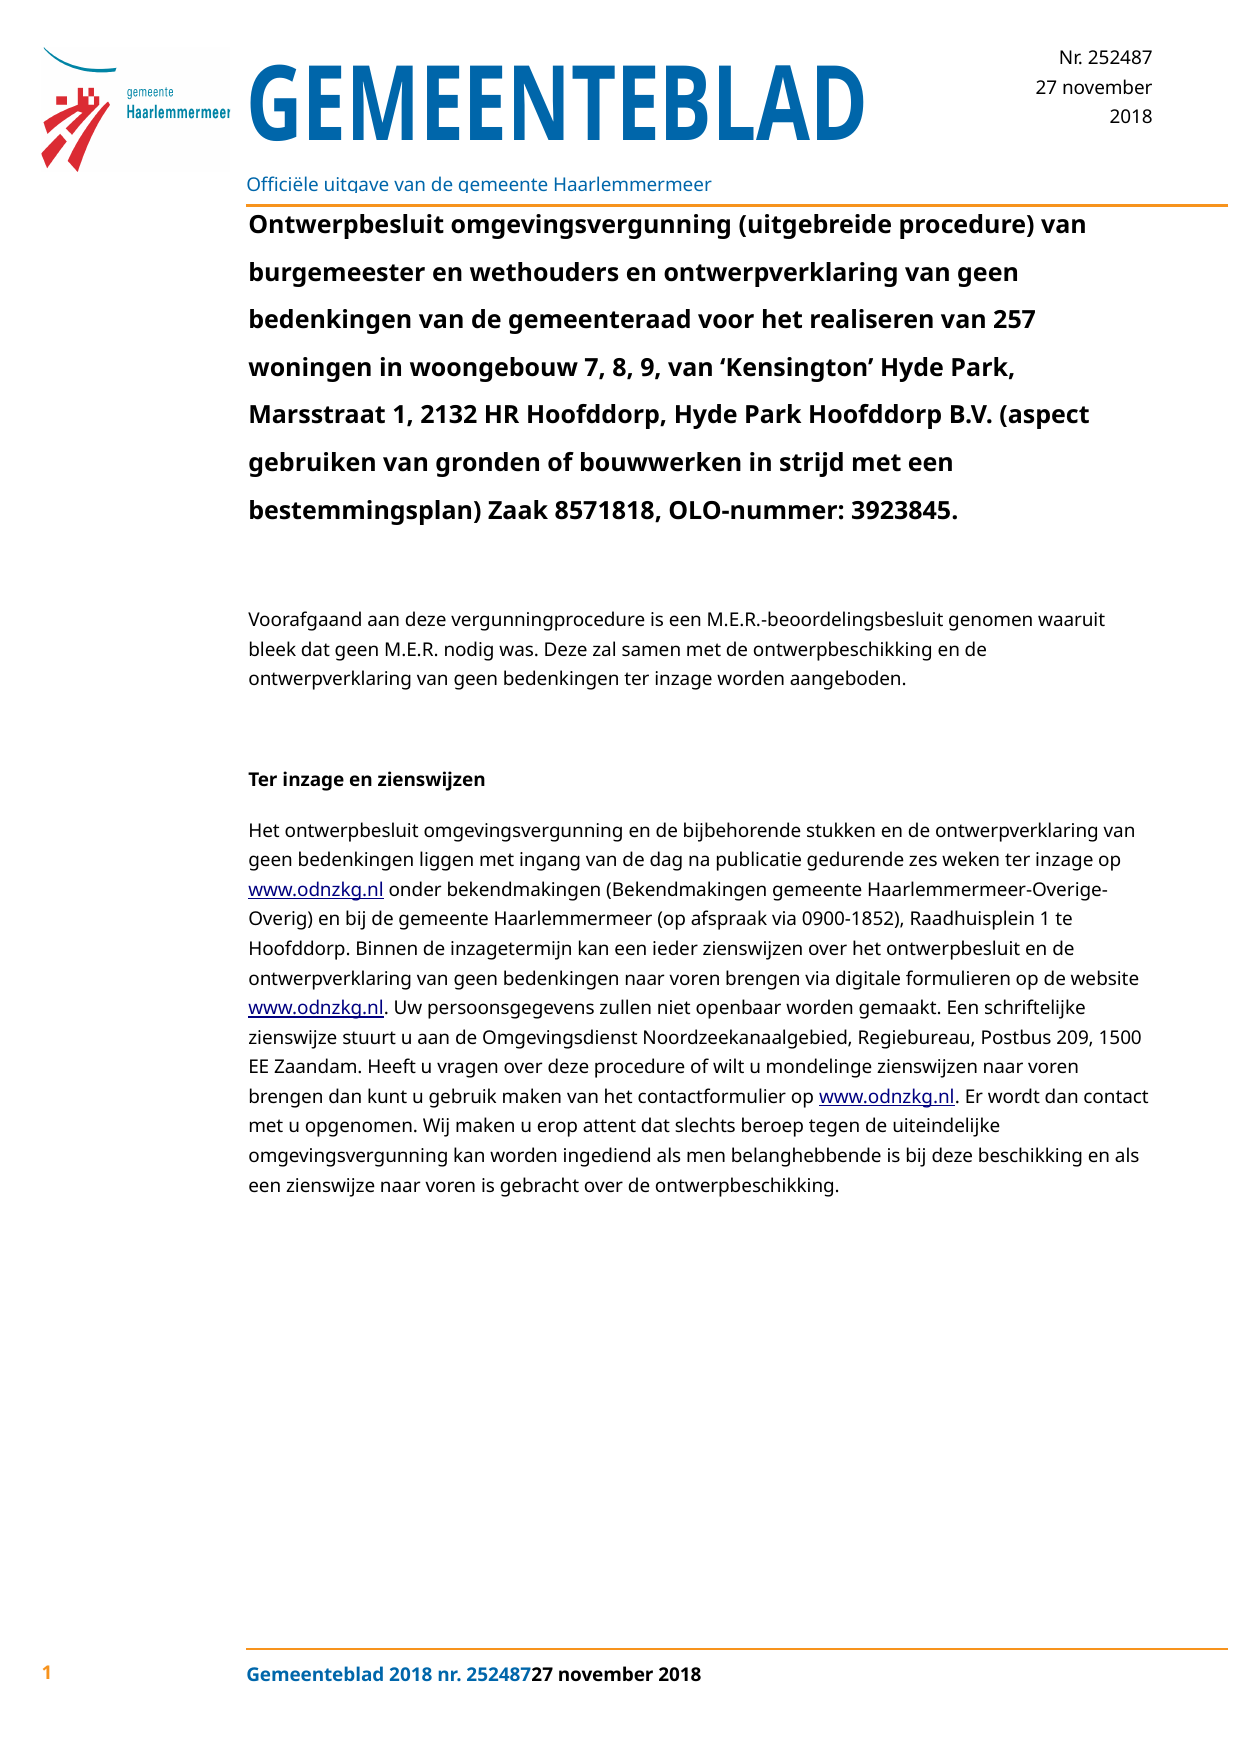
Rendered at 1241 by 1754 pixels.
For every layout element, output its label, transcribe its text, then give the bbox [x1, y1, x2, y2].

text Het ontwerpbesluit omgevingsvergunning en de bijbehorende stukken en de ontwerpverklaring van geen bedenkingen liggen met ingang van de dag na publicatie gedurende zes weken ter inzage op www.odnzkg.nl onder bekendmakingen (Bekendmakingen gemeente Haarlemmermeer-Overige-Overig) en bij de gemeente Haarlemmermeer (op afspraak via 0900-1852), Raadhuisplein 1 te Hoofddorp. Binnen de inzagetermijn kan een ieder zienswijzen over het ontwerpbesluit en de ontwerpverklaring van geen bedenkingen naar voren brengen via digitale formulieren op de website www.odnzkg.nl. Uw persoonsgegevens zullen niet openbaar worden gemaakt. Een schriftelijke zienswijze stuurt u aan de Omgevingsdienst Noordzeekanaalgebied, Regiebureau, Postbus 209, 1500 EE Zaandam. Heeft u vragen over deze procedure of wilt u mondelinge zienswijzen naar voren brengen dan kunt u gebruik maken van het contactformulier op www.odnzkg.nl. Er wordt dan contact met u opgenomen. Wij maken u erop attent dat slechts beroep tegen de uiteindelijke omgevingsvergunning kan worden ingediend als men belanghebbende is bij deze beschikking en als een zienswijze naar voren is gebracht over de ontwerpbeschikking. [248, 817, 1152, 1197]
text Ter inzage en zienswijzen [248, 766, 1152, 792]
picture [41, 47, 231, 172]
text Voorafgaand aan deze vergunningprocedure is een M.E.R.-beoordelingsbesluit genomen waaruit bleek dat geen M.E.R. nodig was. Deze zal samen met de ontwerpbeschikking en de ontwerpverklaring van geen bedenkingen ter inzage worden aangeboden. [248, 606, 1152, 691]
text Ontwerpbesluit omgevingsvergunning (uitgebreide procedure) van burgemeester en wethouders en ontwerpverklaring van geen bedenkingen van de gemeenteraad voor het realiseren van 257 woningen in woongebouw 7, 8, 9, van ‘Kensington’ Hyde Park, Marsstraat 1, 2132 HR Hoofddorp, Hyde Park Hoofddorp B.V. (aspect gebruiken van gronden of bouwwerken in strijd met een bestemmingsplan) Zaak 8571818, OLO-nummer: 3923845. [248, 207, 1152, 526]
